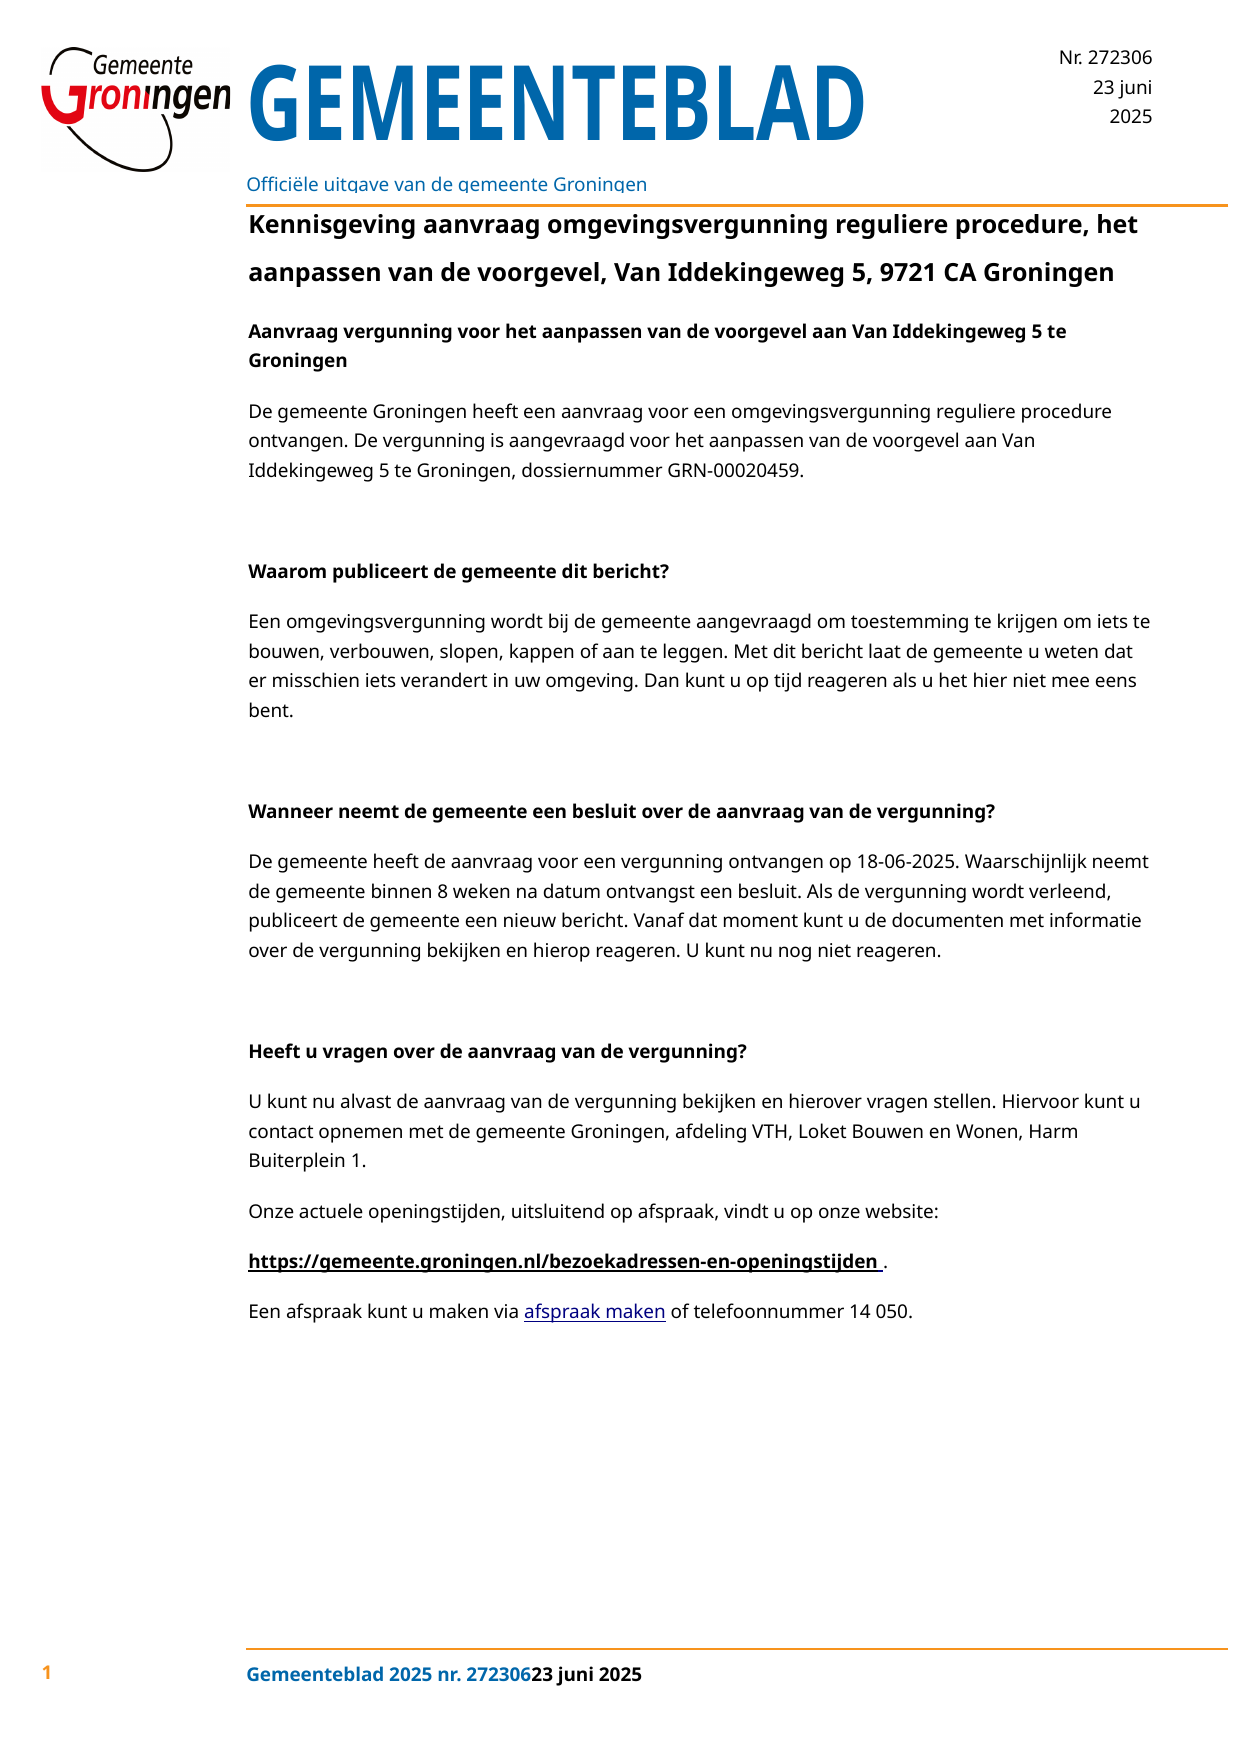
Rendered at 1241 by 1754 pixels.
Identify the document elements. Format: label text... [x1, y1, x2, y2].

text Heeft u vragen over de aanvraag van de vergunning? [248, 1038, 1152, 1064]
text De gemeente Groningen heeft een aanvraag voor een omgevingsvergunning reguliere procedure ontvangen. De vergunning is aangevraagd voor het aanpassen van de voorgevel aan Van Iddekingeweg 5 te Groningen, dossiernummer GRN-00020459. [248, 398, 1152, 483]
text Een afspraak kunt u maken via afspraak maken of telefoonnummer 14 050. [248, 1299, 1152, 1324]
text De gemeente heeft de aanvraag voor een vergunning ontvangen op 18-06-2025. Waarschijnlijk neemt de gemeente binnen 8 weken na datum ontvangst een besluit. Als de vergunning wordt verleend, publiceert de gemeente een nieuw bericht. Vanaf dat moment kunt u de documenten met informatie over de vergunning bekijken en hierop reageren. U kunt nu nog niet reageren. [248, 848, 1152, 963]
text U kunt nu alvast de aanvraag van de vergunning bekijken en hierover vragen stellen. Hiervoor kunt u contact opnemen met de gemeente Groningen, afdeling VTH, Loket Bouwen en Wonen, Harm Buiterplein 1. [248, 1088, 1152, 1173]
text Onze actuele openingstijden, uitsluitend op afspraak, vindt u op onze website: [248, 1198, 1152, 1224]
text Waarom publiceert de gemeente dit bericht? [248, 558, 1152, 584]
text Wanneer neemt de gemeente een besluit over de aanvraag van de vergunning? [248, 798, 1152, 824]
text Kennisgeving aanvraag omgevingsvergunning reguliere procedure, het aanpassen van de voorgevel, Van Iddekingeweg 5, 9721 CA Groningen [248, 207, 1152, 288]
text Aanvraag vergunning voor het aanpassen van de voorgevel aan Van Iddekingeweg 5 te Groningen [248, 318, 1152, 373]
text https://gemeente.groningen.nl/bezoekadressen-en-openingstijden . [248, 1248, 1152, 1274]
text Een omgevingsvergunning wordt bij de gemeente aangevraagd om toestemming te krijgen om iets te bouwen, verbouwen, slopen, kappen of aan te leggen. Met dit bericht laat de gemeente u weten dat er misschien iets verandert in uw omgeving. Dan kunt u op tijd reageren als u het hier niet mee eens bent. [248, 608, 1152, 723]
picture [41, 47, 231, 172]
